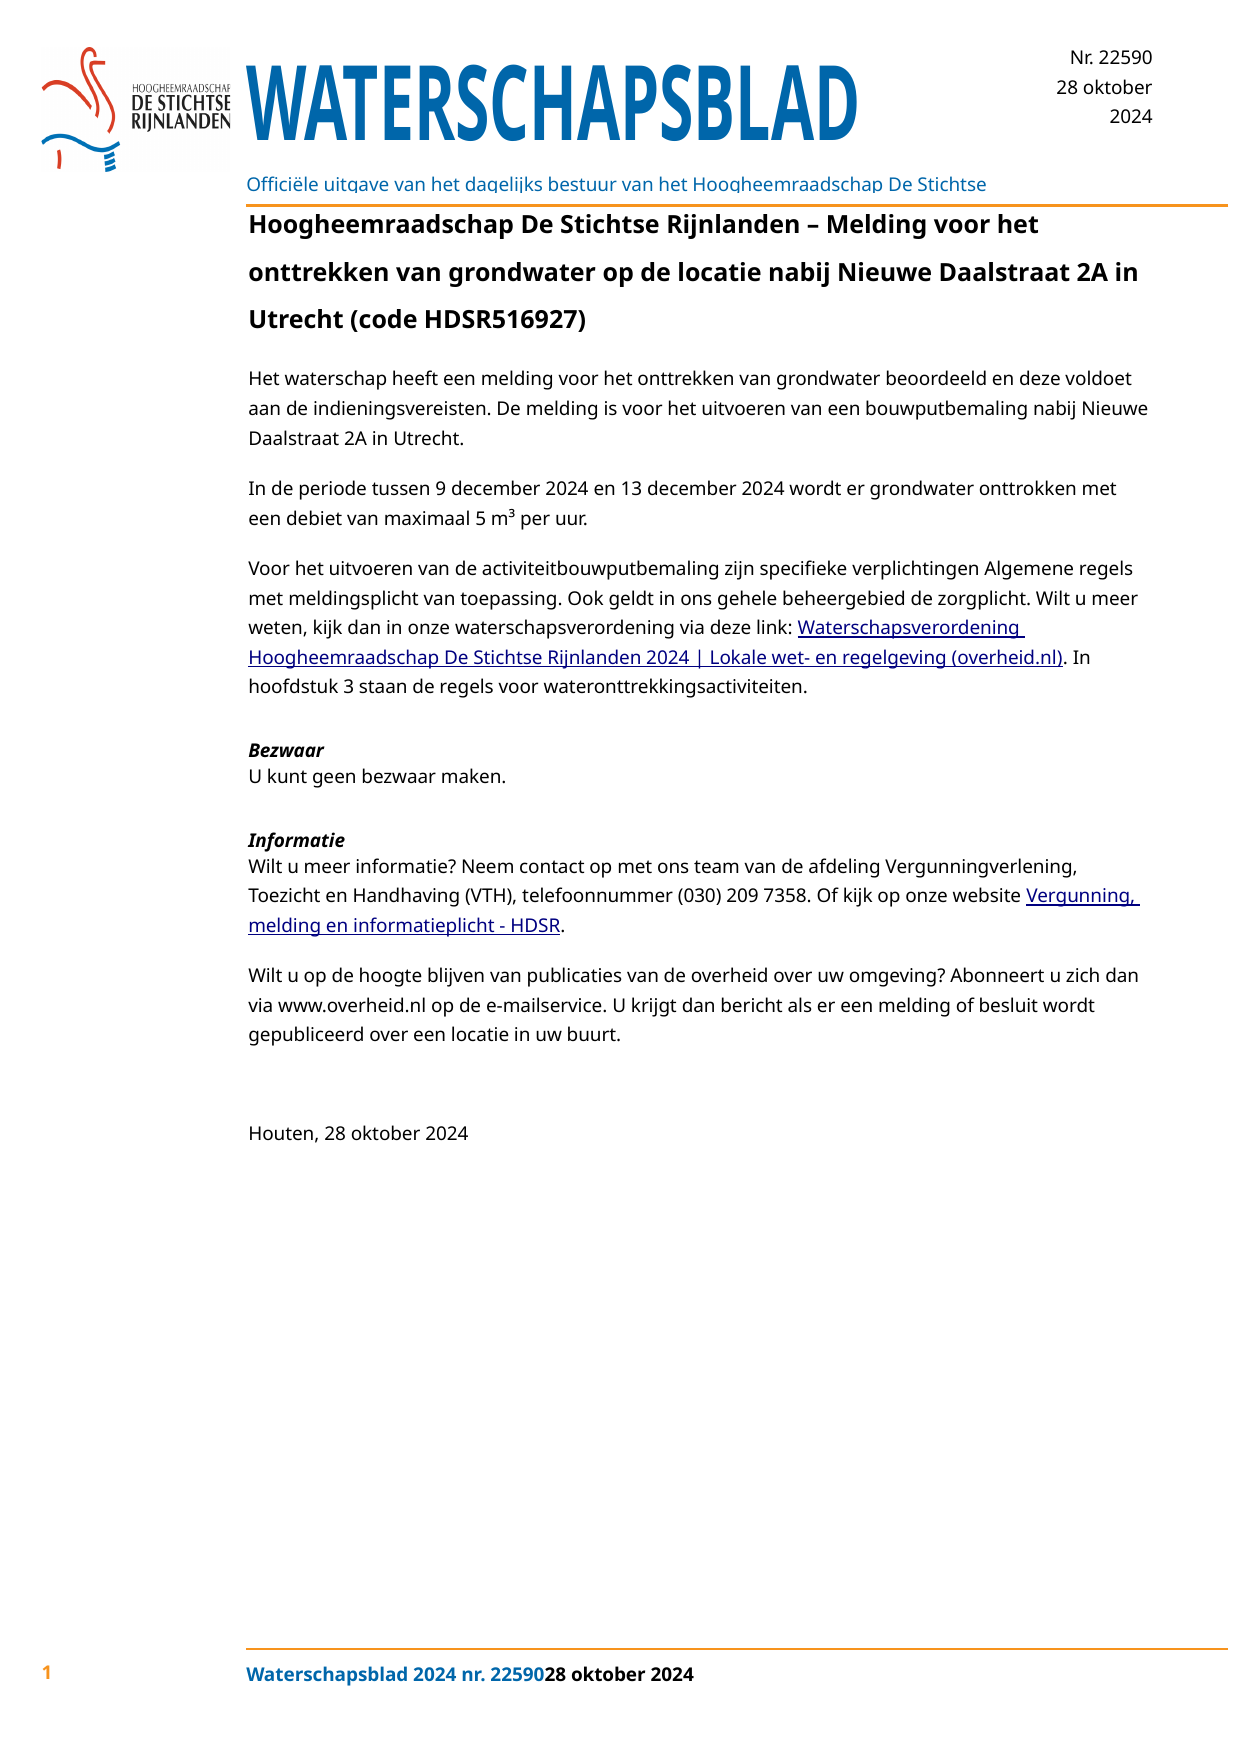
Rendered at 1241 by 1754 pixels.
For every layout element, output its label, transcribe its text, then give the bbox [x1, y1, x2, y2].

text Bezwaar [248, 737, 1152, 763]
text Houten, 28 oktober 2024 [248, 1120, 1152, 1146]
text Voor het uitvoeren van de activiteitbouwputbemaling zijn specifieke verplichtingen Algemene regels met meldingsplicht van toepassing. Ook geldt in ons gehele beheergebied de zorgplicht. Wilt u meer weten, kijk dan in onze waterschapsverordening via deze link: Waterschapsverordening Hoogheemraadschap De Stichtse Rijnlanden 2024 | Lokale wet- en regelgeving (overheid.nl). In hoofdstuk 3 staan de regels voor wateronttrekkingsactiviteiten. [248, 555, 1152, 699]
text Het waterschap heeft een melding voor het onttrekken van grondwater beoordeeld en deze voldoet aan de indieningsvereisten. De melding is voor het uitvoeren van een bouwputbemaling nabij Nieuwe Daalstraat 2A in Utrecht. [248, 366, 1152, 450]
text Hoogheemraadschap De Stichtse Rijnlanden – Melding voor het onttrekken van grondwater op de locatie nabij Nieuwe Daalstraat 2A in Utrecht (code HDSR516927) [248, 207, 1152, 336]
text In de periode tussen 9 december 2024 en 13 december 2024 wordt er grondwater onttrokken met een debiet van maximaal 5 m³ per uur. [248, 475, 1152, 530]
picture [41, 47, 231, 172]
text Wilt u meer informatie? Neem contact op met ons team van de afdeling Vergunningverlening, Toezicht en Handhaving (VTH), telefoonnummer (030) 209 7358. Of kijk op onze website Vergunning, melding en informatieplicht - HDSR. [248, 853, 1152, 938]
text U kunt geen bezwaar maken. [248, 763, 1152, 789]
text Wilt u op de hoogte blijven van publicaties van de overheid over uw omgeving? Abonneert u zich dan via www.overheid.nl op de e-mailservice. U krijgt dan bericht als er een melding of besluit wordt gepubliceerd over een locatie in uw buurt. [248, 962, 1152, 1047]
text Informatie [248, 827, 1152, 853]
